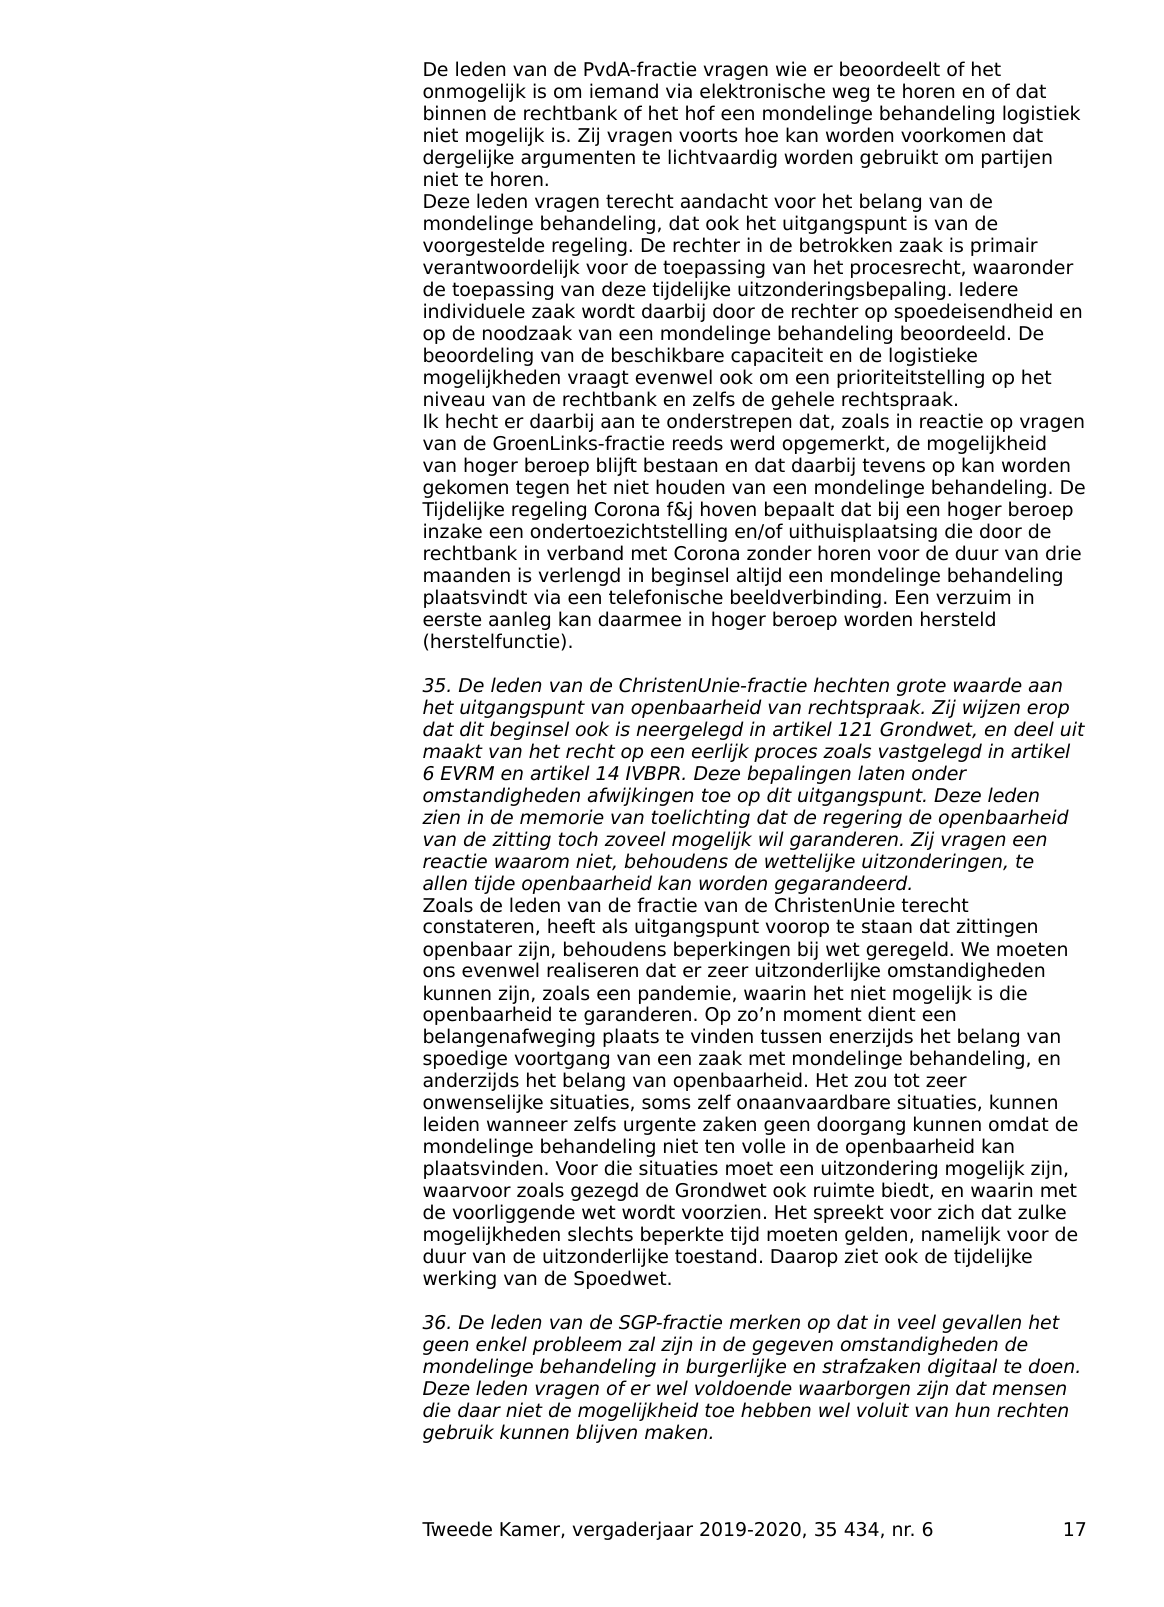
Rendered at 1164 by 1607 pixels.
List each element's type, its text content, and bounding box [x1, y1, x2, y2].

text Deze leden vragen terecht aandacht voor het belang van de mondelinge behandeling, dat ook het uitgangspunt is van de voorgestelde regeling. De rechter in de betrokken zaak is primair verantwoordelijk voor de toepassing van het procesrecht, waaronder de toepassing van deze tijdelijke uitzonderingsbepaling. Iedere individuele zaak wordt daarbij door de rechter op spoedeisendheid en op de noodzaak van een mondelinge behandeling beoordeeld. De beoordeling van de beschikbare capaciteit en de logistieke mogelijkheden vraagt evenwel ook om een prioriteitstelling op het niveau van de rechtbank en zelfs de gehele rechtspraak. [422, 191, 1087, 411]
text De leden van de PvdA-fractie vragen wie er beoordeelt of het onmogelijk is om iemand via elektronische weg te horen en of dat binnen de rechtbank of het hof een mondelinge behandeling logistiek niet mogelijk is. Zij vragen voorts hoe kan worden voorkomen dat dergelijke argumenten te lichtvaardig worden gebruikt om partijen niet te horen. [422, 59, 1087, 191]
text 36. De leden van de SGP-fractie merken op dat in veel gevallen het geen enkel probleem zal zijn in de gegeven omstandigheden de mondelinge behandeling in burgerlijke en strafzaken digitaal te doen. Deze leden vragen of er wel voldoende waarborgen zijn dat mensen die daar niet de mogelijkheid toe hebben wel voluit van hun rechten gebruik kunnen blijven maken. [422, 1312, 1087, 1444]
text Zoals de leden van de fractie van de ChristenUnie terecht constateren, heeft als uitgangspunt voorop te staan dat zittingen openbaar zijn, behoudens beperkingen bij wet geregeld. We moeten ons evenwel realiseren dat er zeer uitzonderlijke omstandigheden kunnen zijn, zoals een pandemie, waarin het niet mogelijk is die openbaarheid te garanderen. Op zo’n moment dient een belangenafweging plaats te vinden tussen enerzijds het belang van spoedige voortgang van een zaak met mondelinge behandeling, en anderzijds het belang van openbaarheid. Het zou tot zeer onwenselijke situaties, soms zelf onaanvaardbare situaties, kunnen leiden wanneer zelfs urgente zaken geen doorgang kunnen omdat de mondelinge behandeling niet ten volle in de openbaarheid kan plaatsvinden. Voor die situaties moet een uitzondering mogelijk zijn, waarvoor zoals gezegd de Grondwet ook ruimte biedt, en waarin met de voorliggende wet wordt voorzien. Het spreekt voor zich dat zulke mogelijkheden slechts beperkte tijd moeten gelden, namelijk voor de duur van de uitzonderlijke toestand. Daarop ziet ook de tijdelijke werking van de Spoedwet. [422, 894, 1087, 1290]
text Ik hecht er daarbij aan te onderstrepen dat, zoals in reactie op vragen van de GroenLinks-fractie reeds werd opgemerkt, de mogelijkheid van hoger beroep blijft bestaan en dat daarbij tevens op kan worden gekomen tegen het niet houden van een mondelinge behandeling. De Tijdelijke regeling Corona f&j hoven bepaalt dat bij een hoger beroep inzake een ondertoezichtstelling en/of uithuisplaatsing die door de rechtbank in verband met Corona zonder horen voor de duur van drie maanden is verlengd in beginsel altijd een mondelinge behandeling plaatsvindt via een telefonische beeldverbinding. Een verzuim in eerste aanleg kan daarmee in hoger beroep worden hersteld (herstelfunctie). [422, 411, 1087, 652]
text 35. De leden van de ChristenUnie-fractie hechten grote waarde aan het uitgangspunt van openbaarheid van rechtspraak. Zij wijzen erop dat dit beginsel ook is neergelegd in artikel 121 Grondwet, en deel uit maakt van het recht op een eerlijk proces zoals vastgelegd in artikel 6 EVRM en artikel 14 IVBPR. Deze bepalingen laten onder omstandigheden afwijkingen toe op dit uitgangspunt. Deze leden zien in de memorie van toelichting dat de regering de openbaarheid van de zitting toch zoveel mogelijk wil garanderen. Zij vragen een reactie waarom niet, behoudens de wettelijke uitzonderingen, te allen tijde openbaarheid kan worden gegarandeerd. [422, 675, 1087, 894]
